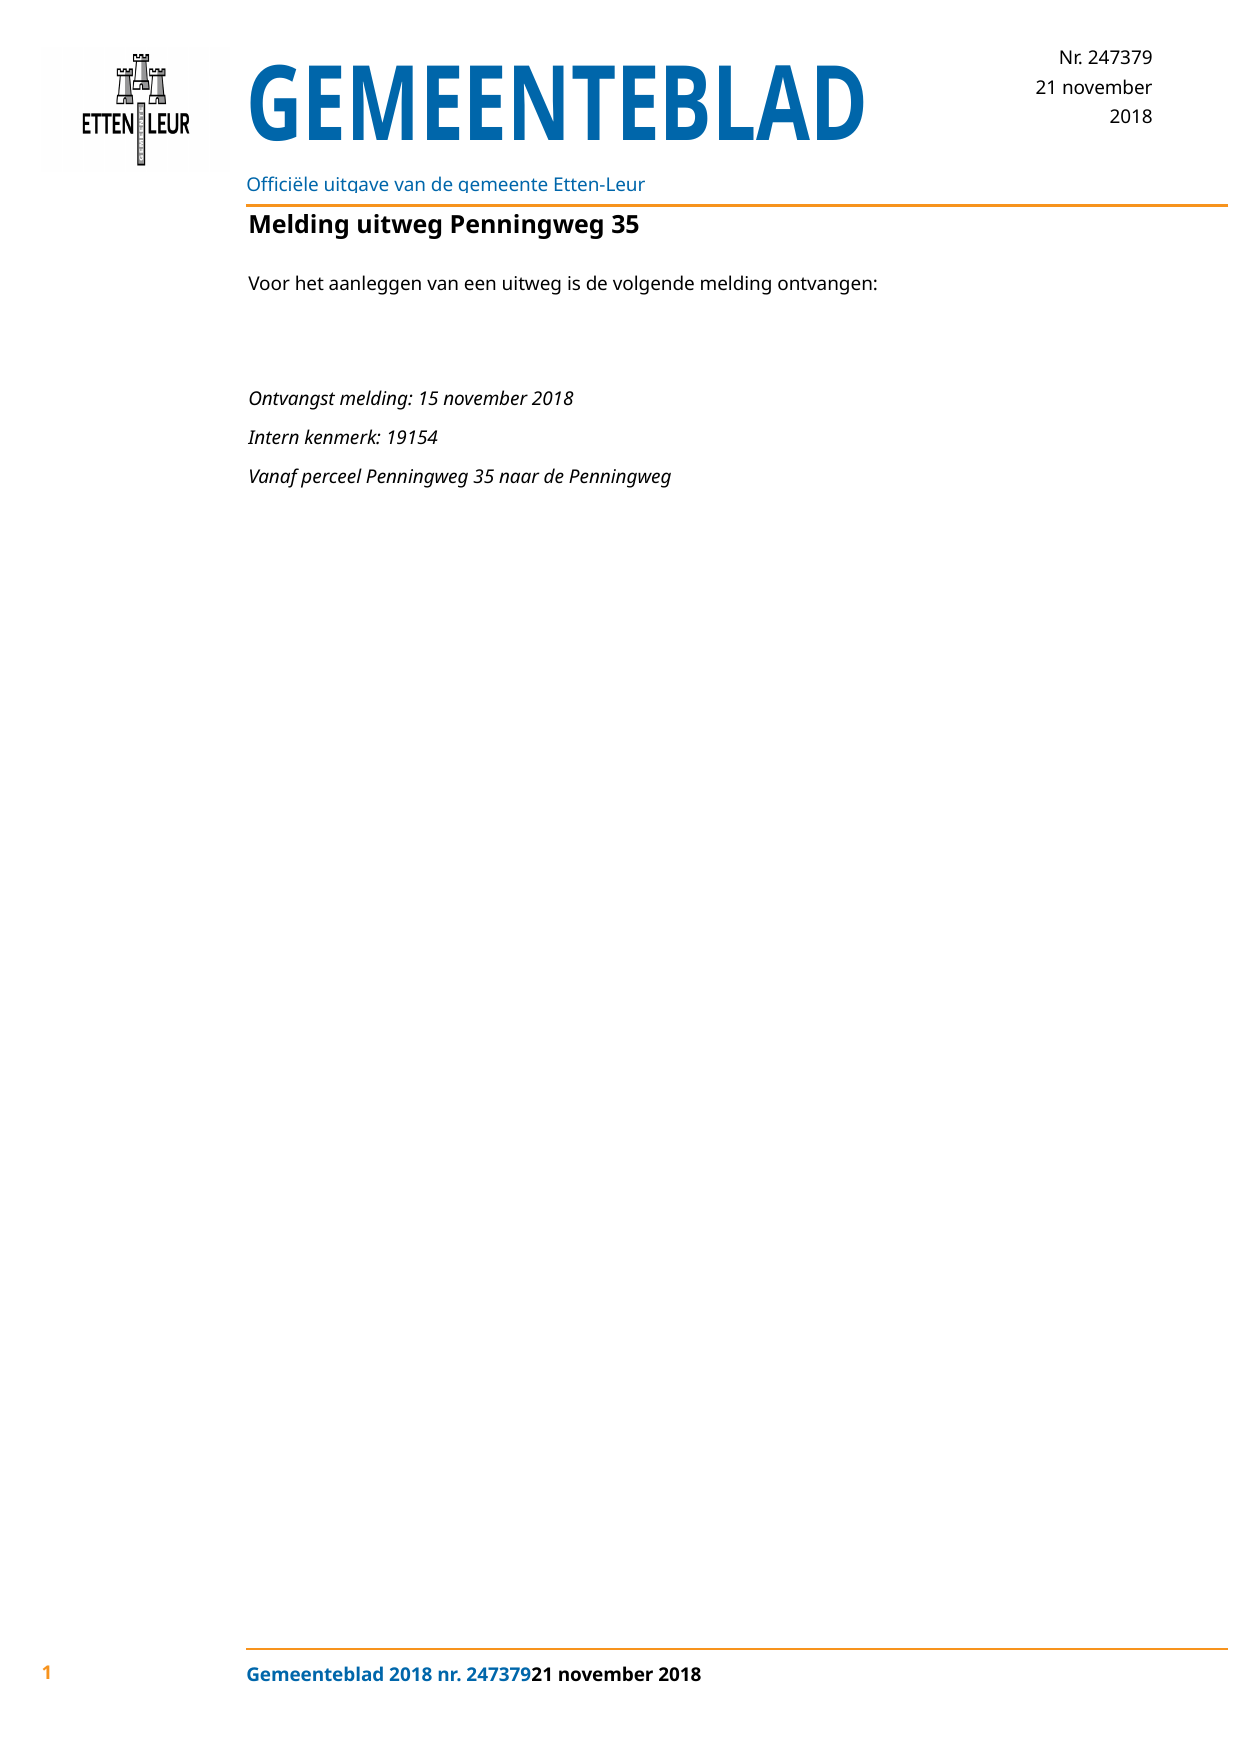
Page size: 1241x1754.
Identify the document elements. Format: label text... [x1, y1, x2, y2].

text Ontvangst melding: 15 november 2018 [248, 385, 1152, 410]
text Melding uitweg Penningweg 35 [248, 207, 1152, 241]
text Voor het aanleggen van een uitweg is de volgende melding ontvangen: [248, 270, 1152, 296]
text Vanaf perceel Penningweg 35 naar de Penningweg [248, 463, 1152, 489]
text Intern kenmerk: 19154 [248, 424, 1152, 450]
picture [41, 47, 231, 172]
